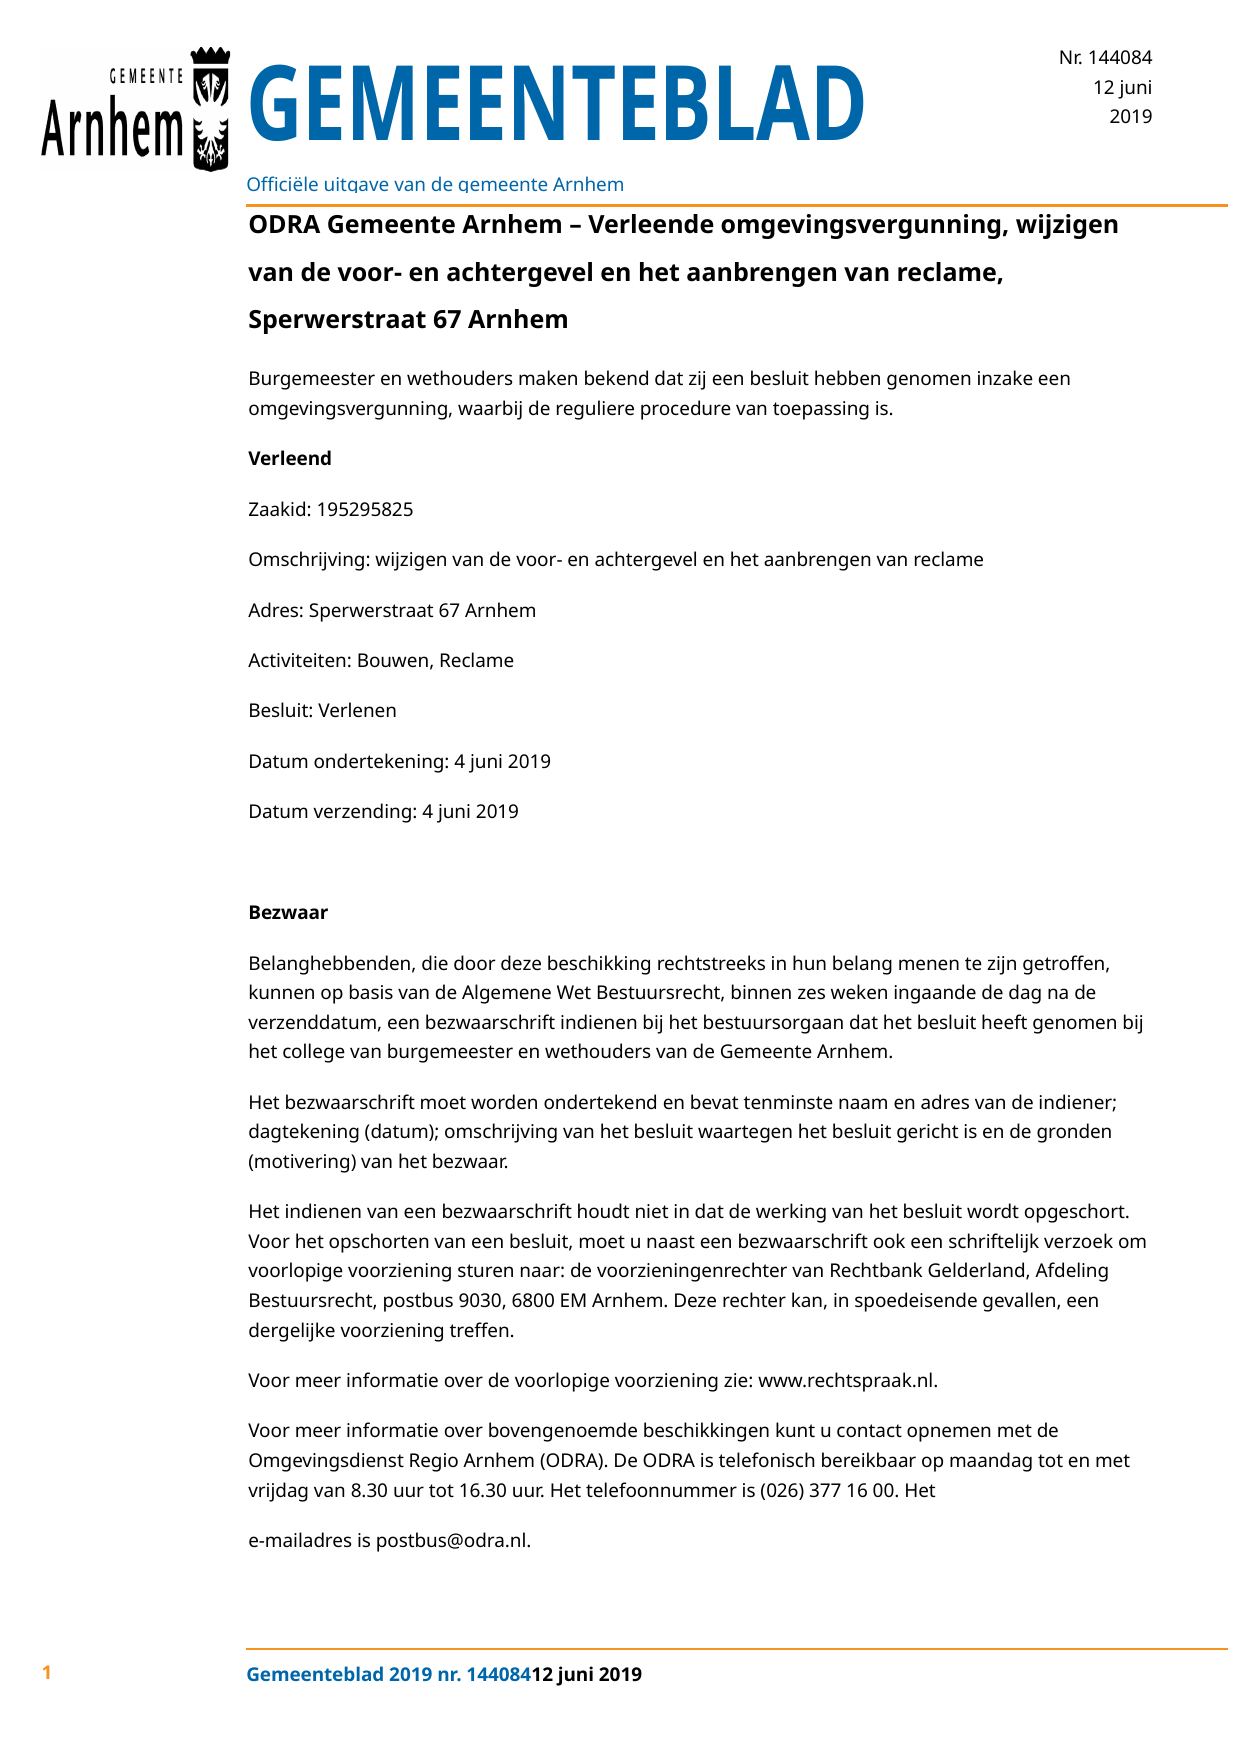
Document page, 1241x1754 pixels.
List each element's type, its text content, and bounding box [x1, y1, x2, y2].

text e-mailadres is postbus@odra.nl. [248, 1527, 1152, 1553]
text Verleend [248, 446, 1152, 471]
text Burgemeester en wethouders maken bekend dat zij een besluit hebben genomen inzake een omgevingsvergunning, waarbij de reguliere procedure van toepassing is. [248, 366, 1152, 421]
text Datum verzending: 4 juni 2019 [248, 798, 1152, 824]
text Voor meer informatie over de voorlopige voorziening zie: www.rechtspraak.nl. [248, 1367, 1152, 1393]
text Adres: Sperwerstraat 67 Arnhem [248, 597, 1152, 622]
text Belanghebbenden, die door deze beschikking rechtstreeks in hun belang menen te zijn getroffen, kunnen op basis van de Algemene Wet Bestuursrecht, binnen zes weken ingaande de dag na de verzenddatum, een bezwaarschrift indienen bij het bestuursorgaan dat het besluit heeft genomen bij het college van burgemeester en wethouders van de Gemeente Arnhem. [248, 950, 1152, 1064]
text Zaakid: 195295825 [248, 496, 1152, 522]
text Activiteiten: Bouwen, Reclame [248, 647, 1152, 673]
text Datum ondertekening: 4 juni 2019 [248, 748, 1152, 774]
text Voor meer informatie over bovengenoemde beschikkingen kunt u contact opnemen met de Omgevingsdienst Regio Arnhem (ODRA). De ODRA is telefonisch bereikbaar op maandag tot en met vrijdag van 8.30 uur tot 16.30 uur. Het telefoonnummer is (026) 377 16 00. Het [248, 1418, 1152, 1502]
picture [41, 47, 231, 172]
text Bezwaar [248, 899, 1152, 925]
text ODRA Gemeente Arnhem – Verleende omgevingsvergunning, wijzigen van de voor- en achtergevel en het aanbrengen van reclame, Sperwerstraat 67 Arnhem [248, 207, 1152, 336]
text Besluit: Verlenen [248, 698, 1152, 723]
text Omschrijving: wijzigen van de voor- en achtergevel en het aanbrengen van reclame [248, 546, 1152, 572]
text Het bezwaarschrift moet worden ondertekend en bevat tenminste naam en adres van de indiener; dagtekening (datum); omschrijving van het besluit waartegen het besluit gericht is en de gronden (motivering) van het bezwaar. [248, 1089, 1152, 1174]
text Het indienen van een bezwaarschrift houdt niet in dat de werking van het besluit wordt opgeschort. Voor het opschorten van een besluit, moet u naast een bezwaarschrift ook een schriftelijk verzoek om voorlopige voorziening sturen naar: de voorzieningenrechter van Rechtbank Gelderland, Afdeling Bestuursrecht, postbus 9030, 6800 EM Arnhem. Deze rechter kan, in spoedeisende gevallen, een dergelijke voorziening treffen. [248, 1198, 1152, 1342]
